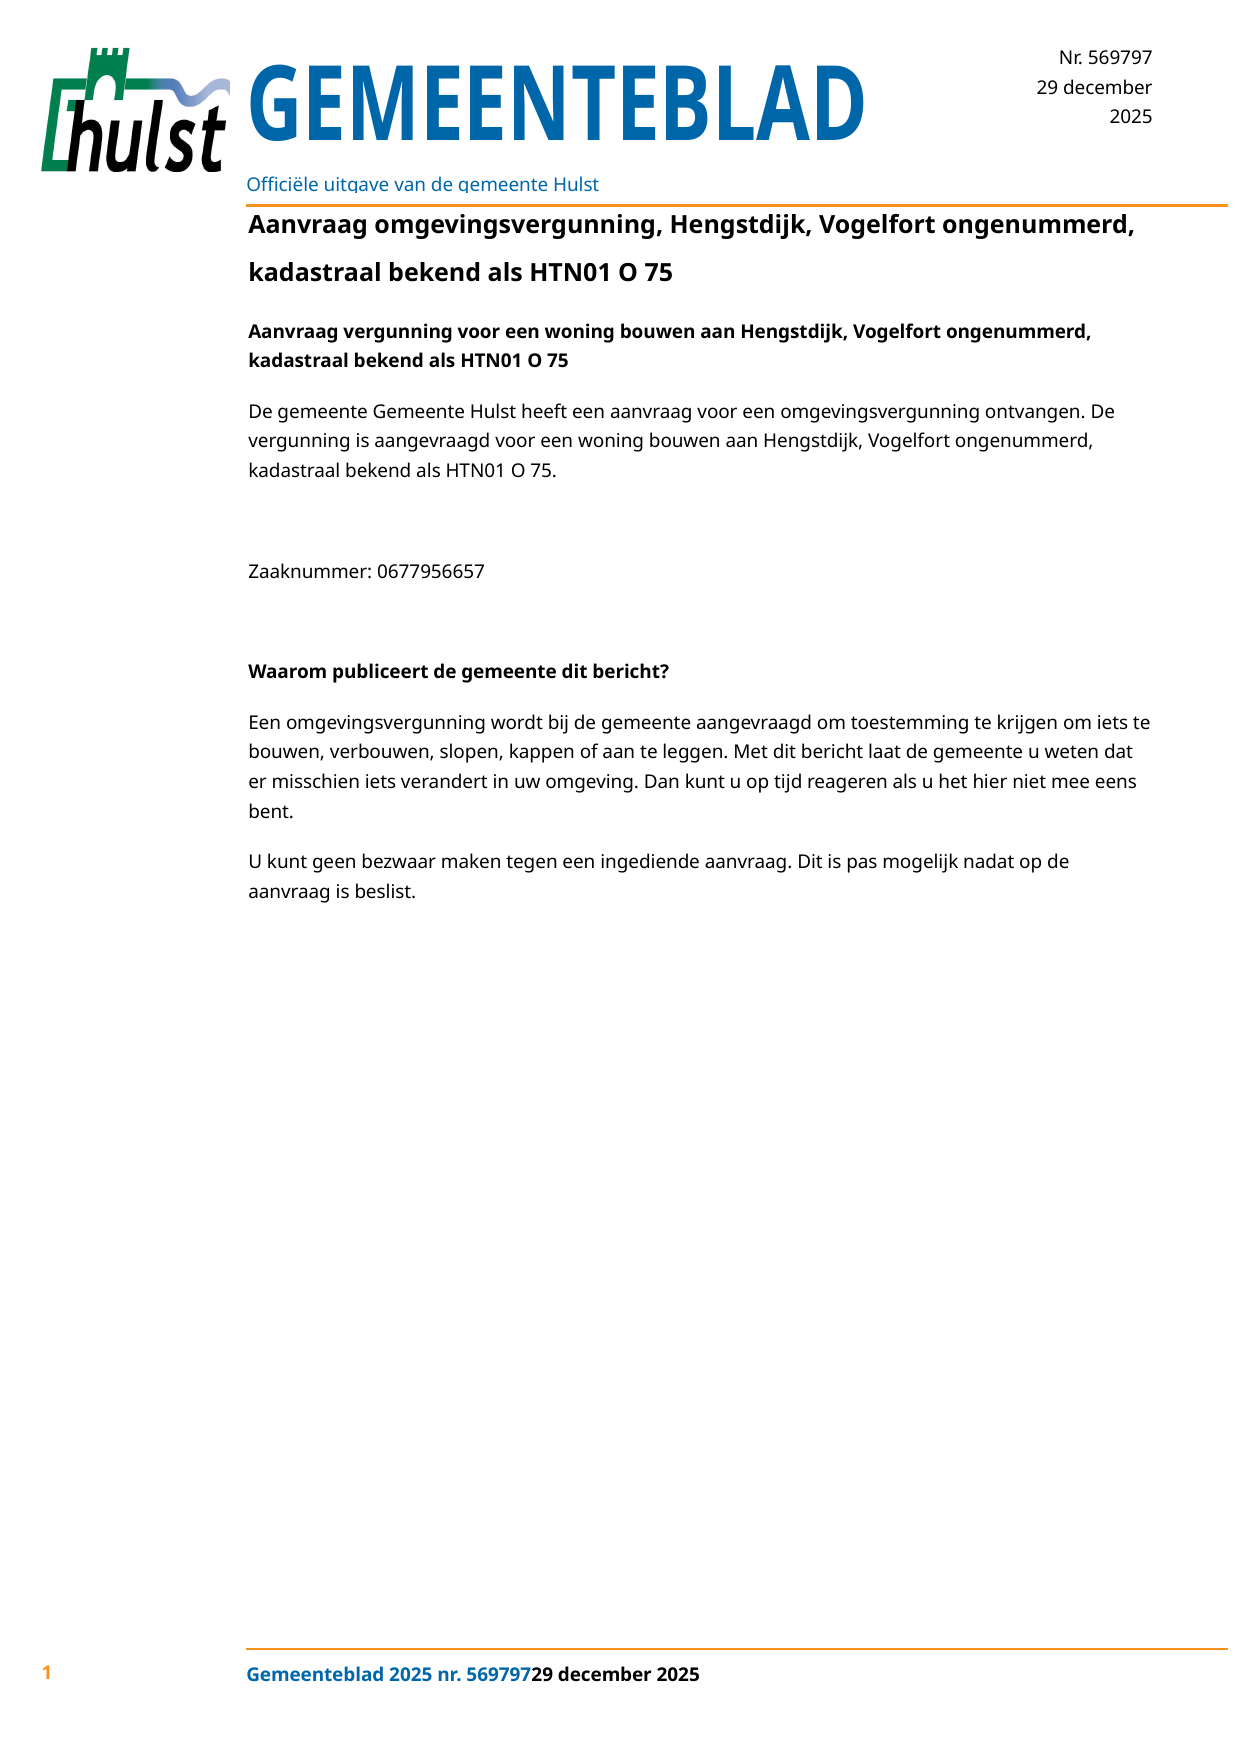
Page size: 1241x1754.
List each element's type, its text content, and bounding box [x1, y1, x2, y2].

text Zaaknummer: 0677956657 [248, 558, 1152, 584]
text Aanvraag vergunning voor een woning bouwen aan Hengstdijk, Vogelfort ongenummerd, kadastraal bekend als HTN01 O 75 [248, 318, 1152, 373]
text U kunt geen bezwaar maken tegen een ingediende aanvraag. Dit is pas mogelijk nadat op de aanvraag is beslist. [248, 848, 1152, 904]
picture [41, 47, 231, 172]
text Aanvraag omgevingsvergunning, Hengstdijk, Vogelfort ongenummerd, kadastraal bekend als HTN01 O 75 [248, 207, 1152, 288]
text De gemeente Gemeente Hulst heeft een aanvraag voor een omgevingsvergunning ontvangen. De vergunning is aangevraagd voor een woning bouwen aan Hengstdijk, Vogelfort ongenummerd, kadastraal bekend als HTN01 O 75. [248, 398, 1152, 483]
text Waarom publiceert de gemeente dit bericht? [248, 659, 1152, 684]
text Een omgevingsvergunning wordt bij de gemeente aangevraagd om toestemming te krijgen om iets te bouwen, verbouwen, slopen, kappen of aan te leggen. Met dit bericht laat de gemeente u weten dat er misschien iets verandert in uw omgeving. Dan kunt u op tijd reageren als u het hier niet mee eens bent. [248, 709, 1152, 824]
